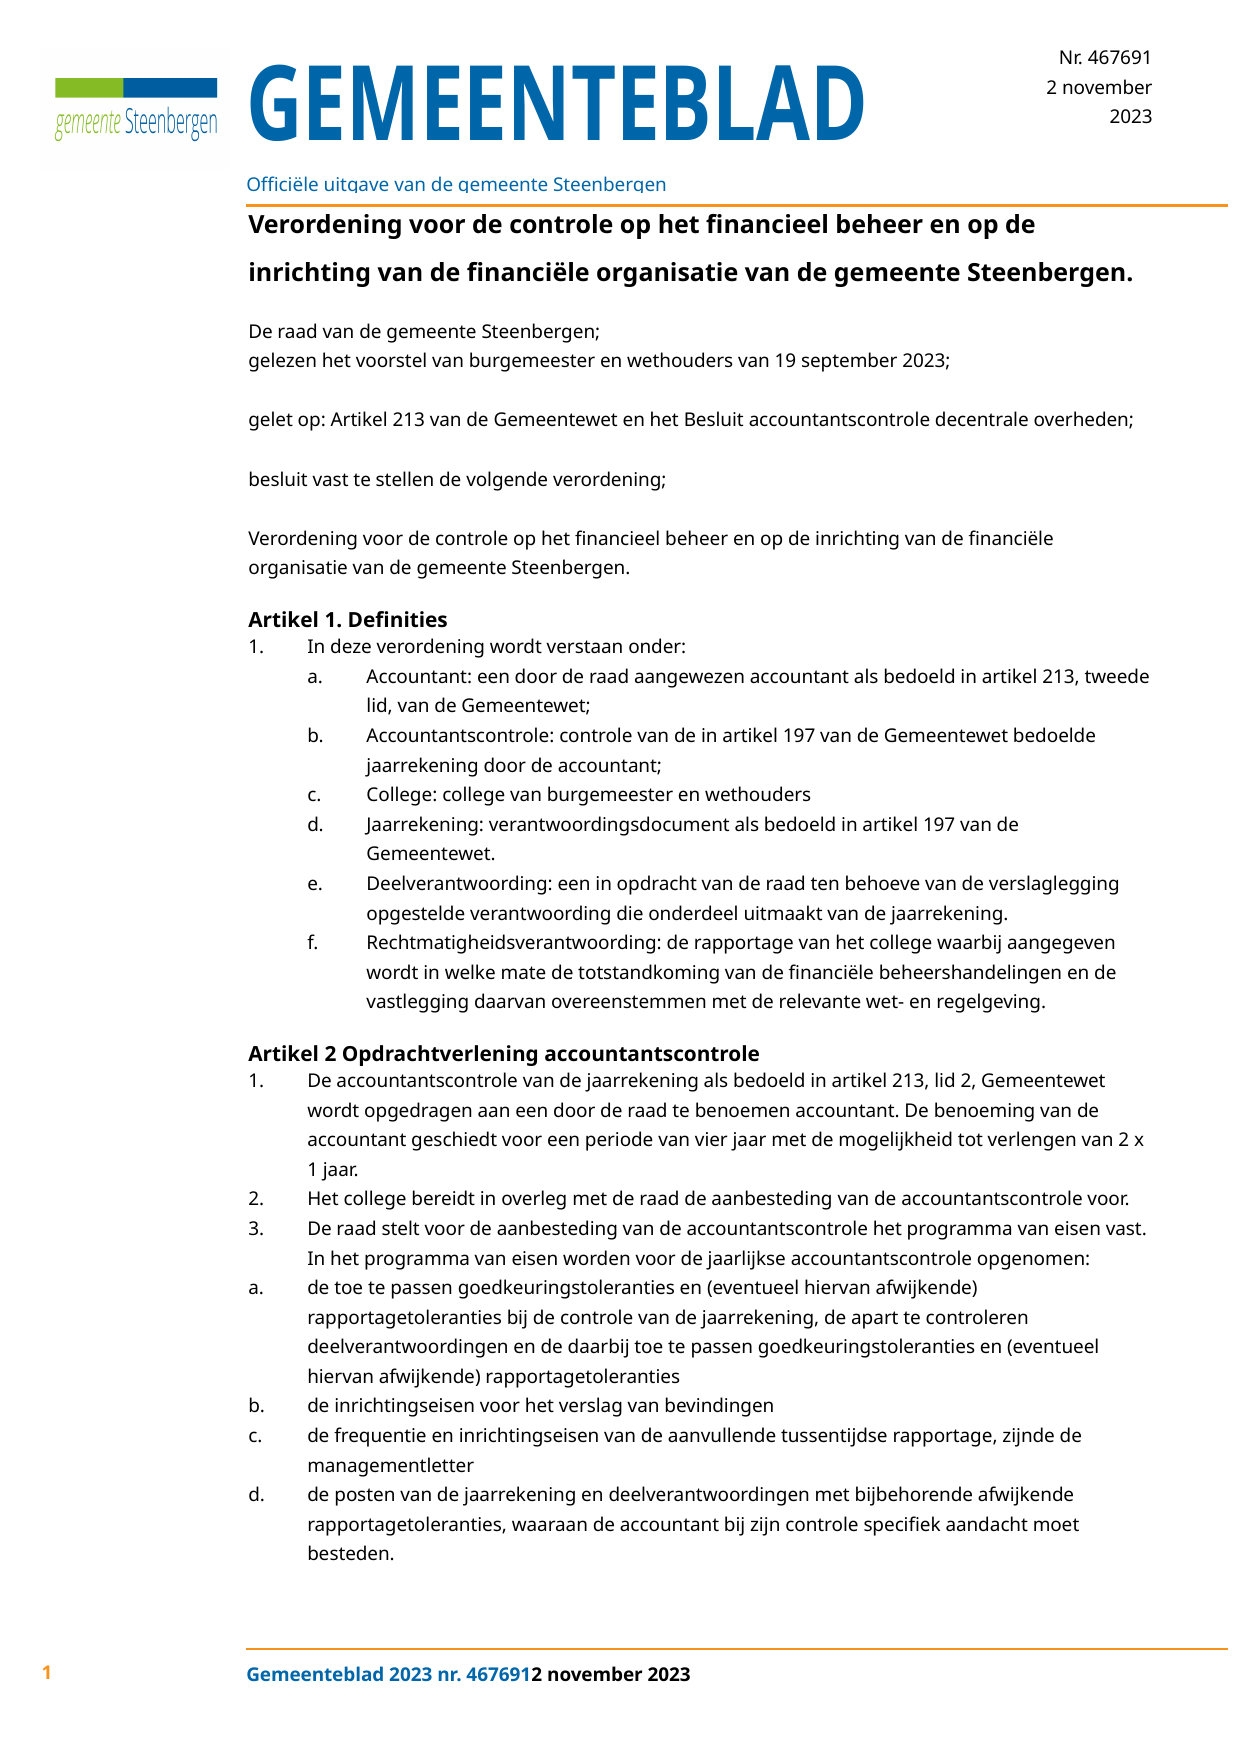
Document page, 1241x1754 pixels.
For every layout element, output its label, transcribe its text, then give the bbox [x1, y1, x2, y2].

list In deze verordening wordt verstaan onder: [248, 633, 1152, 659]
list de toe te passen goedkeuringstoleranties en (eventueel hiervan afwijkende) rapportagetoleranties bij de controle van de jaarrekening, de apart te controleren deelverantwoordingen en de daarbij toe te passen goedkeuringstoleranties en (eventueel hiervan afwijkende) rapportagetoleranties [248, 1274, 1152, 1389]
text Artikel 2 Opdrachtverlening accountantscontrole [248, 1039, 1152, 1067]
list de inrichtingseisen voor het verslag van bevindingen [248, 1393, 1152, 1418]
list De raad stelt voor de aanbesteding van de accountantscontrole het programma van eisen vast. In het programma van eisen worden voor de jaarlijkse accountantscontrole opgenomen: [248, 1215, 1152, 1271]
list De accountantscontrole van de jaarrekening als bedoeld in artikel 213, lid 2, Gemeentewet wordt opgedragen aan een door de raad te benoemen accountant. De benoeming van de accountant geschiedt voor een periode van vier jaar met de mogelijkheid tot verlengen van 2 x 1 jaar. [248, 1067, 1152, 1182]
list Deelverantwoording: een in opdracht van de raad ten behoeve van de verslaglegging opgestelde verantwoording die onderdeel uitmaakt van de jaarrekening. [307, 870, 1152, 925]
list Accountantscontrole: controle van de in artikel 197 van de Gemeentewet bedoelde jaarrekening door de accountant; [307, 722, 1152, 777]
list Rechtmatigheidsverantwoording: de rapportage van het college waarbij aangegeven wordt in welke mate de totstandkoming van de financiële beheershandelingen en de vastlegging daarvan overeenstemmen met de relevante wet- en regelgeving. [307, 929, 1152, 1014]
text Verordening voor de controle op het financieel beheer en op de inrichting van de financiële organisatie van de gemeente Steenbergen. [248, 207, 1152, 288]
text Artikel 1. Definities [248, 605, 1152, 633]
list Jaarrekening: verantwoordingsdocument als bedoeld in artikel 197 van de Gemeentewet. [307, 811, 1152, 866]
list de posten van de jaarrekening en deelverantwoordingen met bijbehorende afwijkende rapportagetoleranties, waaraan de accountant bij zijn controle specifiek aandacht moet besteden. [248, 1481, 1152, 1566]
list de frequentie en inrichtingseisen van de aanvullende tussentijdse rapportage, zijnde de managementletter [248, 1422, 1152, 1478]
list Het college bereidt in overleg met de raad de aanbesteding van de accountantscontrole voor. [248, 1186, 1152, 1211]
text besluit vast te stellen de volgende verordening; [248, 466, 1152, 492]
text gelet op: Artikel 213 van de Gemeentewet en het Besluit accountantscontrole decentrale overheden; [248, 407, 1152, 432]
text Verordening voor de controle op het financieel beheer en op de inrichting van de financiële organisatie van de gemeente Steenbergen. [248, 525, 1152, 580]
text gelezen het voorstel van burgemeester en wethouders van 19 september 2023; [248, 347, 1152, 373]
list College: college van burgemeester en wethouders [307, 781, 1152, 807]
text De raad van de gemeente Steenbergen; [248, 318, 1152, 344]
picture [41, 47, 231, 172]
list Accountant: een door de raad aangewezen accountant als bedoeld in artikel 213, tweede lid, van de Gemeentewet; [307, 663, 1152, 718]
